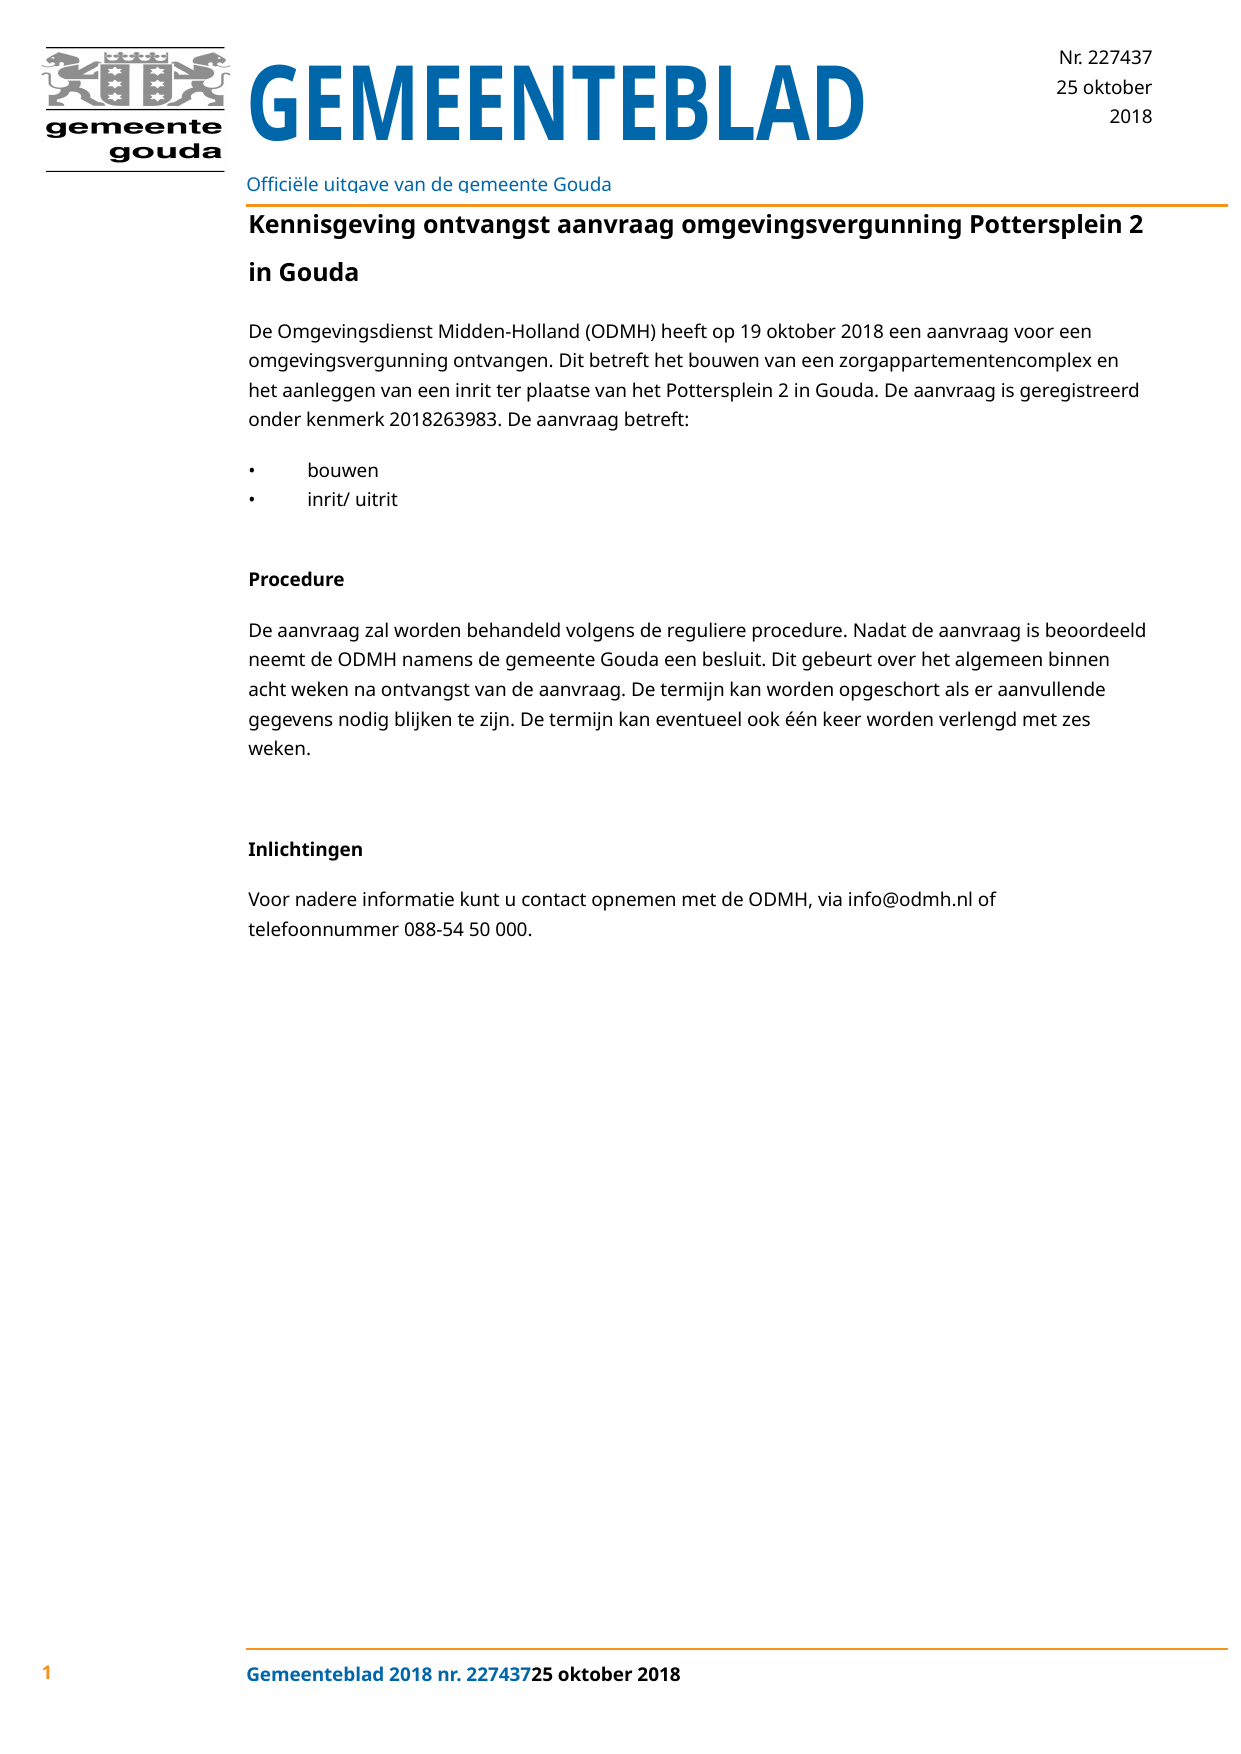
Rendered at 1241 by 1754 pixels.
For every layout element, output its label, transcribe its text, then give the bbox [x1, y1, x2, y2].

text Voor nadere informatie kunt u contact opnemen met de ODMH, via info@odmh.nl of telefoonnummer 088-54 50 000. [248, 887, 1152, 942]
picture [41, 47, 231, 172]
list bouwen [248, 457, 1152, 483]
text Inlichtingen [248, 836, 1152, 862]
text De Omgevingsdienst Midden-Holland (ODMH) heeft op 19 oktober 2018 een aanvraag voor een omgevingsvergunning ontvangen. Dit betreft het bouwen van een zorgappartementencomplex en het aanleggen van een inrit ter plaatse van het Pottersplein 2 in Gouda. De aanvraag is geregistreerd onder kenmerk 2018263983. De aanvraag betreft: [248, 318, 1152, 432]
text De aanvraag zal worden behandeld volgens de reguliere procedure. Nadat de aanvraag is beoordeeld neemt de ODMH namens de gemeente Gouda een besluit. Dit gebeurt over het algemeen binnen acht weken na ontvangst van de aanvraag. De termijn kan worden opgeschort als er aanvullende gegevens nodig blijken te zijn. De termijn kan eventueel ook één keer worden verlengd met zes weken. [248, 617, 1152, 761]
text Procedure [248, 567, 1152, 592]
list inrit/ uitrit [248, 487, 1152, 512]
text Kennisgeving ontvangst aanvraag omgevingsvergunning Pottersplein 2 in Gouda [248, 207, 1152, 288]
